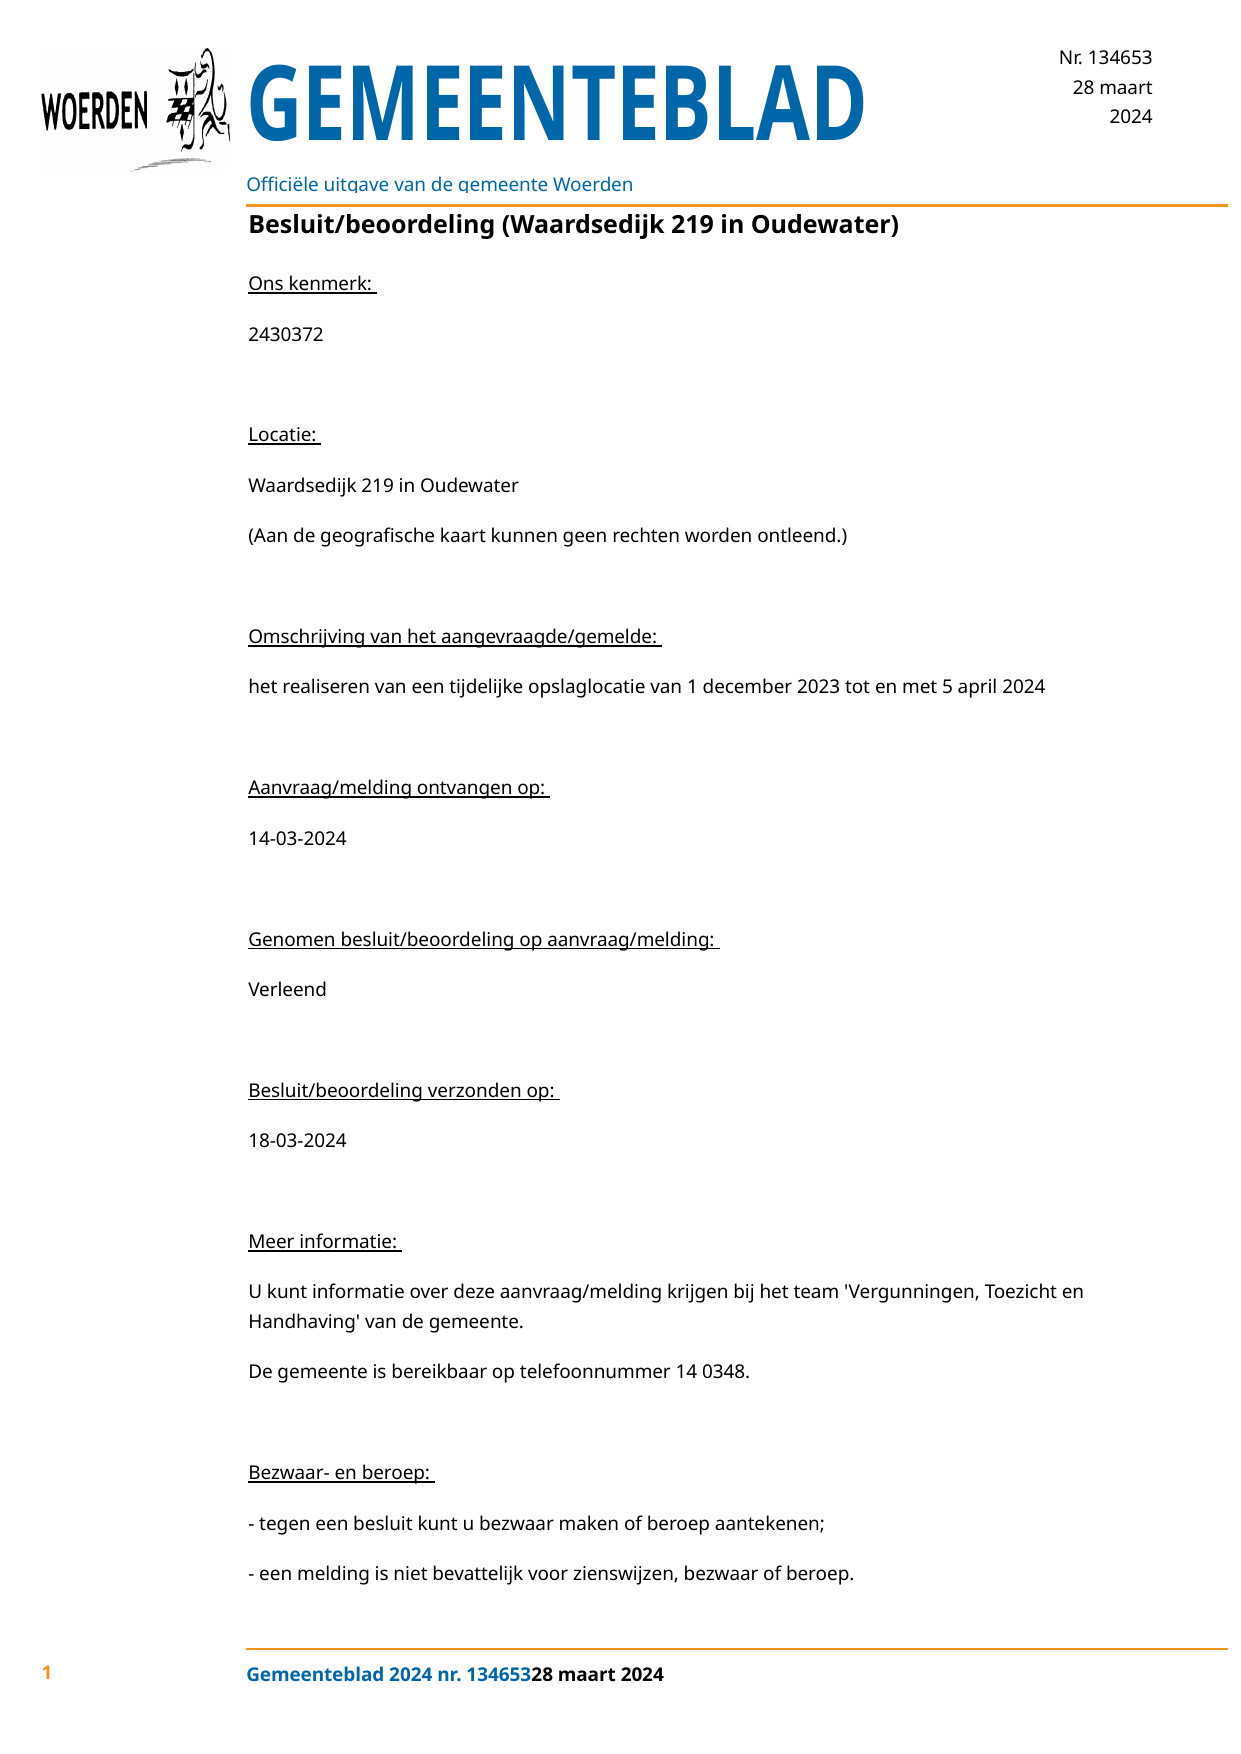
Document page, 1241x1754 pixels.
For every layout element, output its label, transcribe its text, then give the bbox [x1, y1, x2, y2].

text De gemeente is bereikbaar op telefoonnummer 14 0348. [248, 1359, 1152, 1384]
text U kunt informatie over deze aanvraag/melding krijgen bij het team 'Vergunningen, Toezicht en Handhaving' van de gemeente. [248, 1279, 1152, 1334]
text Waardsedijk 219 in Oudewater [248, 472, 1152, 498]
text het realiseren van een tijdelijke opslaglocatie van 1 december 2023 tot en met 5 april 2024 [248, 674, 1152, 699]
text 14-03-2024 [248, 825, 1152, 851]
text Verleend [248, 976, 1152, 1002]
text 2430372 [248, 321, 1152, 346]
picture [41, 47, 231, 172]
text Meer informatie: [248, 1228, 1152, 1254]
text 18-03-2024 [248, 1127, 1152, 1153]
text Besluit/beoordeling verzonden op: [248, 1077, 1152, 1103]
text Genomen besluit/beoordeling op aanvraag/melding: [248, 926, 1152, 951]
text Bezwaar- en beroep: [248, 1459, 1152, 1485]
text (Aan de geografische kaart kunnen geen rechten worden ontleend.) [248, 522, 1152, 548]
text Ons kenmerk: [248, 270, 1152, 296]
text Omschrijving van het aangevraagde/gemelde: [248, 623, 1152, 649]
text Aanvraag/melding ontvangen op: [248, 774, 1152, 800]
text Locatie: [248, 422, 1152, 447]
text Besluit/beoordeling (Waardsedijk 219 in Oudewater) [248, 207, 1152, 241]
text - tegen een besluit kunt u bezwaar maken of beroep aantekenen; [248, 1510, 1152, 1536]
text - een melding is niet bevattelijk voor zienswijzen, bezwaar of beroep. [248, 1560, 1152, 1586]
